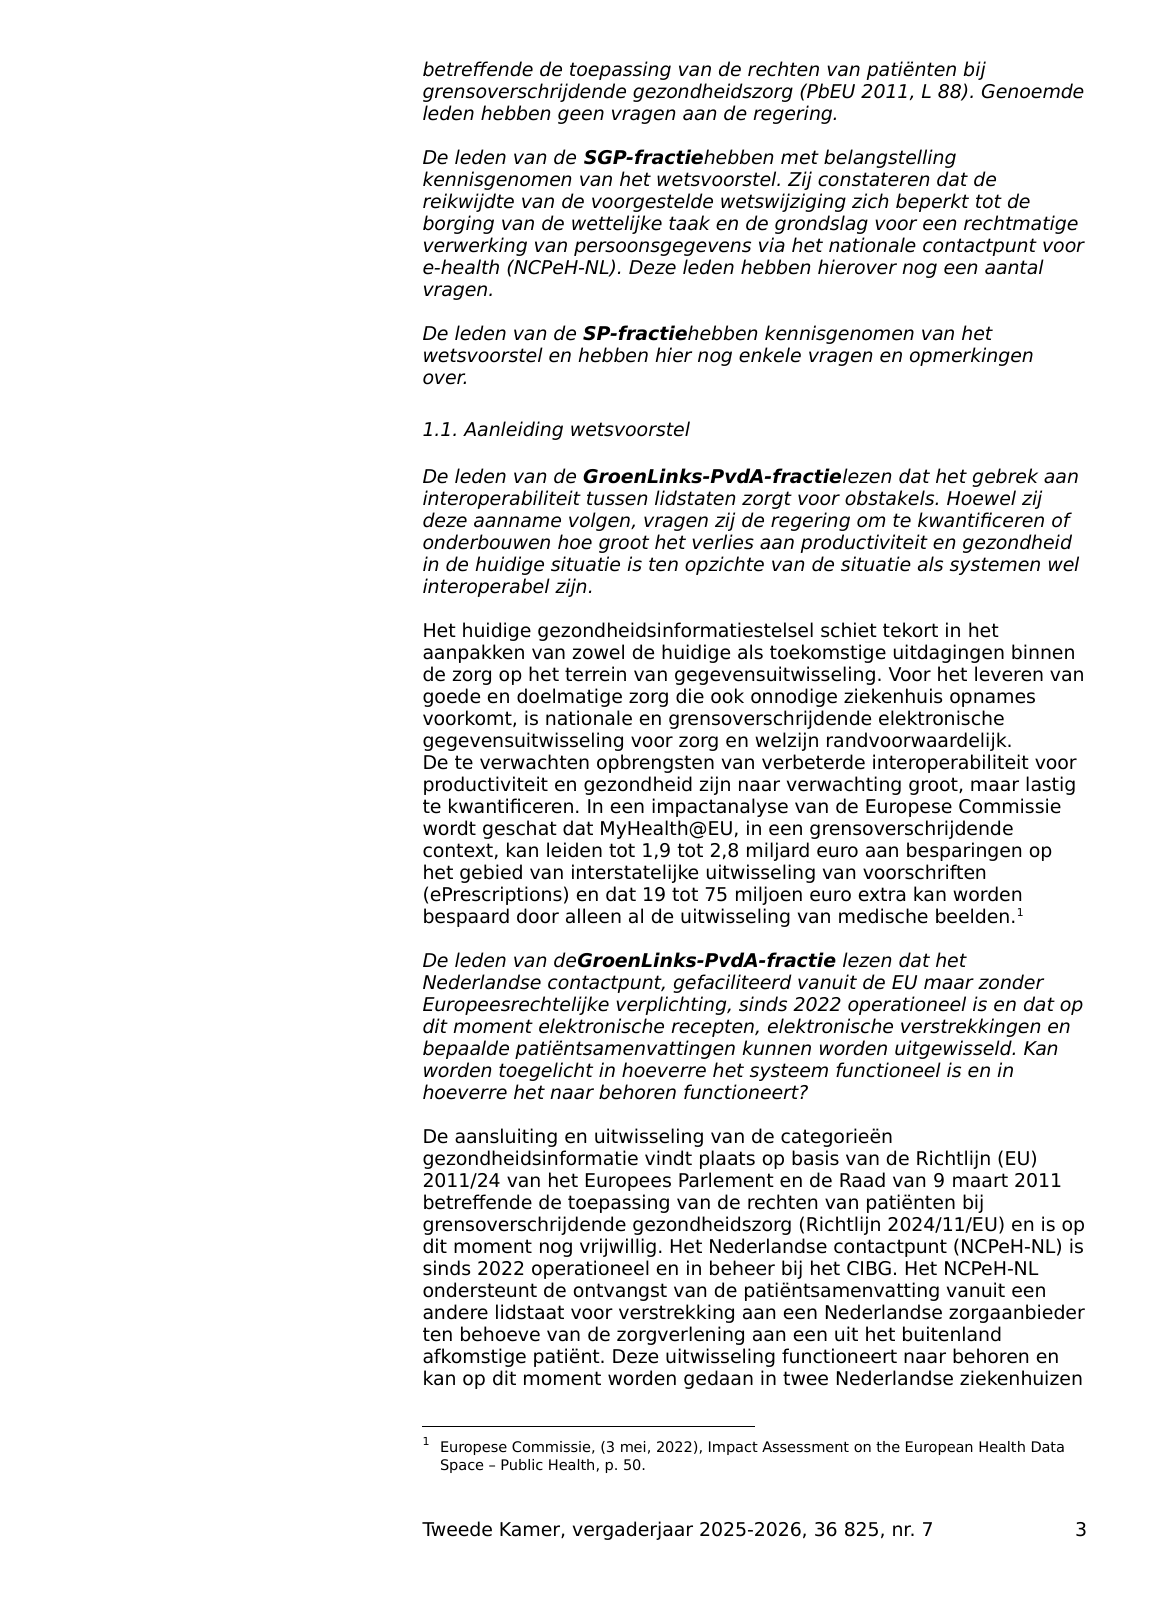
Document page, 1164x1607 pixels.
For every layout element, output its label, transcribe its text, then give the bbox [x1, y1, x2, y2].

text De leden van de SP-fractiehebben kennisgenomen van het wetsvoorstel en hebben hier nog enkele vragen en opmerkingen over. [422, 323, 1087, 389]
text De leden van de SGP-fractiehebben met belangstelling kennisgenomen van het wetsvoorstel. Zij constateren dat de reikwijdte van de voorgestelde wetswijziging zich beperkt tot de borging van de wettelijke taak en de grondslag voor een rechtmatige verwerking van persoonsgegevens via het nationale contactpunt voor e-health (NCPeH-NL). Deze leden hebben hierover nog een aantal vragen. [422, 147, 1087, 301]
text Het huidige gezondheidsinformatiestelsel schiet tekort in het aanpakken van zowel de huidige als toekomstige uitdagingen binnen de zorg op het terrein van gegevensuitwisseling. Voor het leveren van goede en doelmatige zorg die ook onnodige ziekenhuis opnames voorkomt, is nationale en grensoverschrijdende elektronische gegevensuitwisseling voor zorg en welzijn randvoorwaardelijk. [422, 620, 1087, 752]
text betreffende de toepassing van de rechten van patiënten bij grensoverschrijdende gezondheidszorg (PbEU 2011, L 88). Genoemde leden hebben geen vragen aan de regering. [422, 59, 1087, 125]
text Europese Commissie, (3 mei, 2022), Impact Assessment on the European Health Data Space – Public Health, p. 50. [422, 1435, 1087, 1474]
subtitle 1.1. Aanleiding wetsvoorstel [422, 419, 1087, 441]
text De leden van de GroenLinks-PvdA-fractielezen dat het gebrek aan interoperabiliteit tussen lidstaten zorgt voor obstakels. Hoewel zij deze aanname volgen, vragen zij de regering om te kwantificeren of onderbouwen hoe groot het verlies aan productiviteit en gezondheid in de huidige situatie is ten opzichte van de situatie als systemen wel interoperabel zijn. [422, 466, 1087, 598]
text De te verwachten opbrengsten van verbeterde interoperabiliteit voor productiviteit en gezondheid zijn naar verwachting groot, maar lastig te kwantificeren. In een impactanalyse van de Europese Commissie wordt geschat dat MyHealth@EU, in een grensoverschrijdende context, kan leiden tot 1,9 tot 2,8 miljard euro aan besparingen op het gebied van interstatelijke uitwisseling van voorschriften (ePrescriptions) en dat 19 tot 75 miljoen euro extra kan worden bespaard door alleen al de uitwisseling van medische beelden. [422, 752, 1087, 928]
text De leden van deGroenLinks-PvdA-fractie lezen dat het Nederlandse contactpunt, gefaciliteerd vanuit de EU maar zonder Europeesrechtelijke verplichting, sinds 2022 operationeel is en dat op dit moment elektronische recepten, elektronische verstrekkingen en bepaalde patiëntsamenvattingen kunnen worden uitgewisseld. Kan worden toegelicht in hoeverre het systeem functioneel is en in hoeverre het naar behoren functioneert? [422, 950, 1087, 1104]
text De aansluiting en uitwisseling van de categorieën gezondheidsinformatie vindt plaats op basis van de Richtlijn (EU) 2011/24 van het Europees Parlement en de Raad van 9 maart 2011 betreffende de toepassing van de rechten van patiënten bij grensoverschrijdende gezondheidszorg (Richtlijn 2024/11/EU) en is op dit moment nog vrijwillig. Het Nederlandse contactpunt (NCPeH-NL) is sinds 2022 operationeel en in beheer bij het CIBG. Het NCPeH-NL ondersteunt de ontvangst van de patiëntsamenvatting vanuit een andere lidstaat voor verstrekking aan een Nederlandse zorgaanbieder ten behoeve van de zorgverlening aan een uit het buitenland afkomstige patiënt. Deze uitwisseling functioneert naar behoren en kan op dit moment worden gedaan in twee Nederlandse ziekenhuizen [422, 1126, 1087, 1390]
